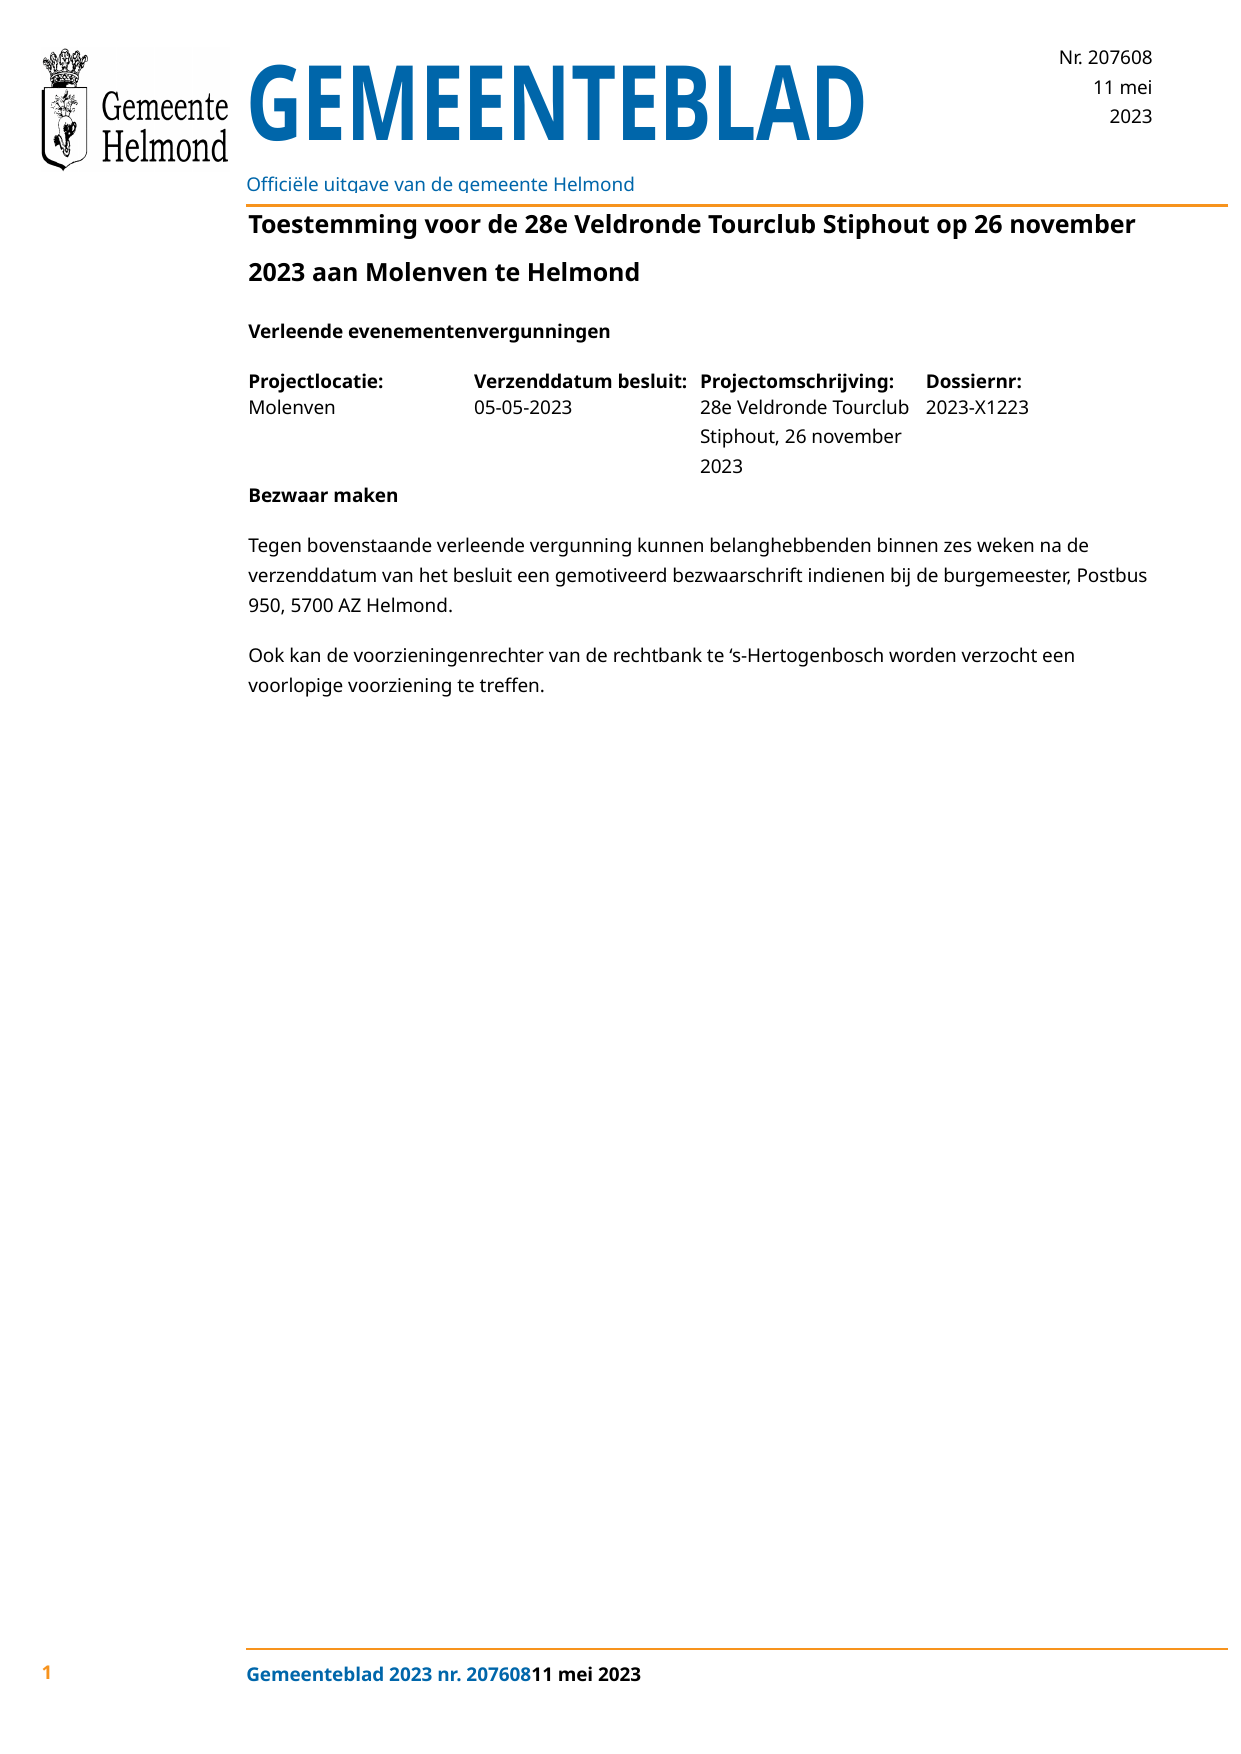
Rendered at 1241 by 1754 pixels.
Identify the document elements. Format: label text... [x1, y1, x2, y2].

table_header Projectlocatie: [248, 369, 474, 394]
table_cell 28e Veldronde Tourclub Stiphout, 26 november 2023 [700, 394, 926, 479]
text Bezwaar maken [248, 482, 1152, 508]
text Verleende evenementenvergunningen [248, 318, 1152, 344]
table_cell Molenven [248, 394, 474, 479]
table_cell 05-05-2023 [474, 394, 700, 479]
table_header Verzenddatum besluit: [474, 369, 700, 394]
table_header Dossiernr: [926, 369, 1152, 394]
picture [41, 47, 231, 172]
text Toestemming voor de 28e Veldronde Tourclub Stiphout op 26 november 2023 aan Molenven te Helmond [248, 207, 1152, 288]
table_cell 2023-X1223 [926, 394, 1152, 479]
text Ook kan de voorzieningenrechter van de rechtbank te ‘s-Hertogenbosch worden verzocht een voorlopige voorziening te treffen. [248, 642, 1152, 698]
table_header Projectomschrijving: [700, 369, 926, 394]
text Tegen bovenstaande verleende vergunning kunnen belanghebbenden binnen zes weken na de verzenddatum van het besluit een gemotiveerd bezwaarschrift indienen bij de burgemeester, Postbus 950, 5700 AZ Helmond. [248, 533, 1152, 618]
